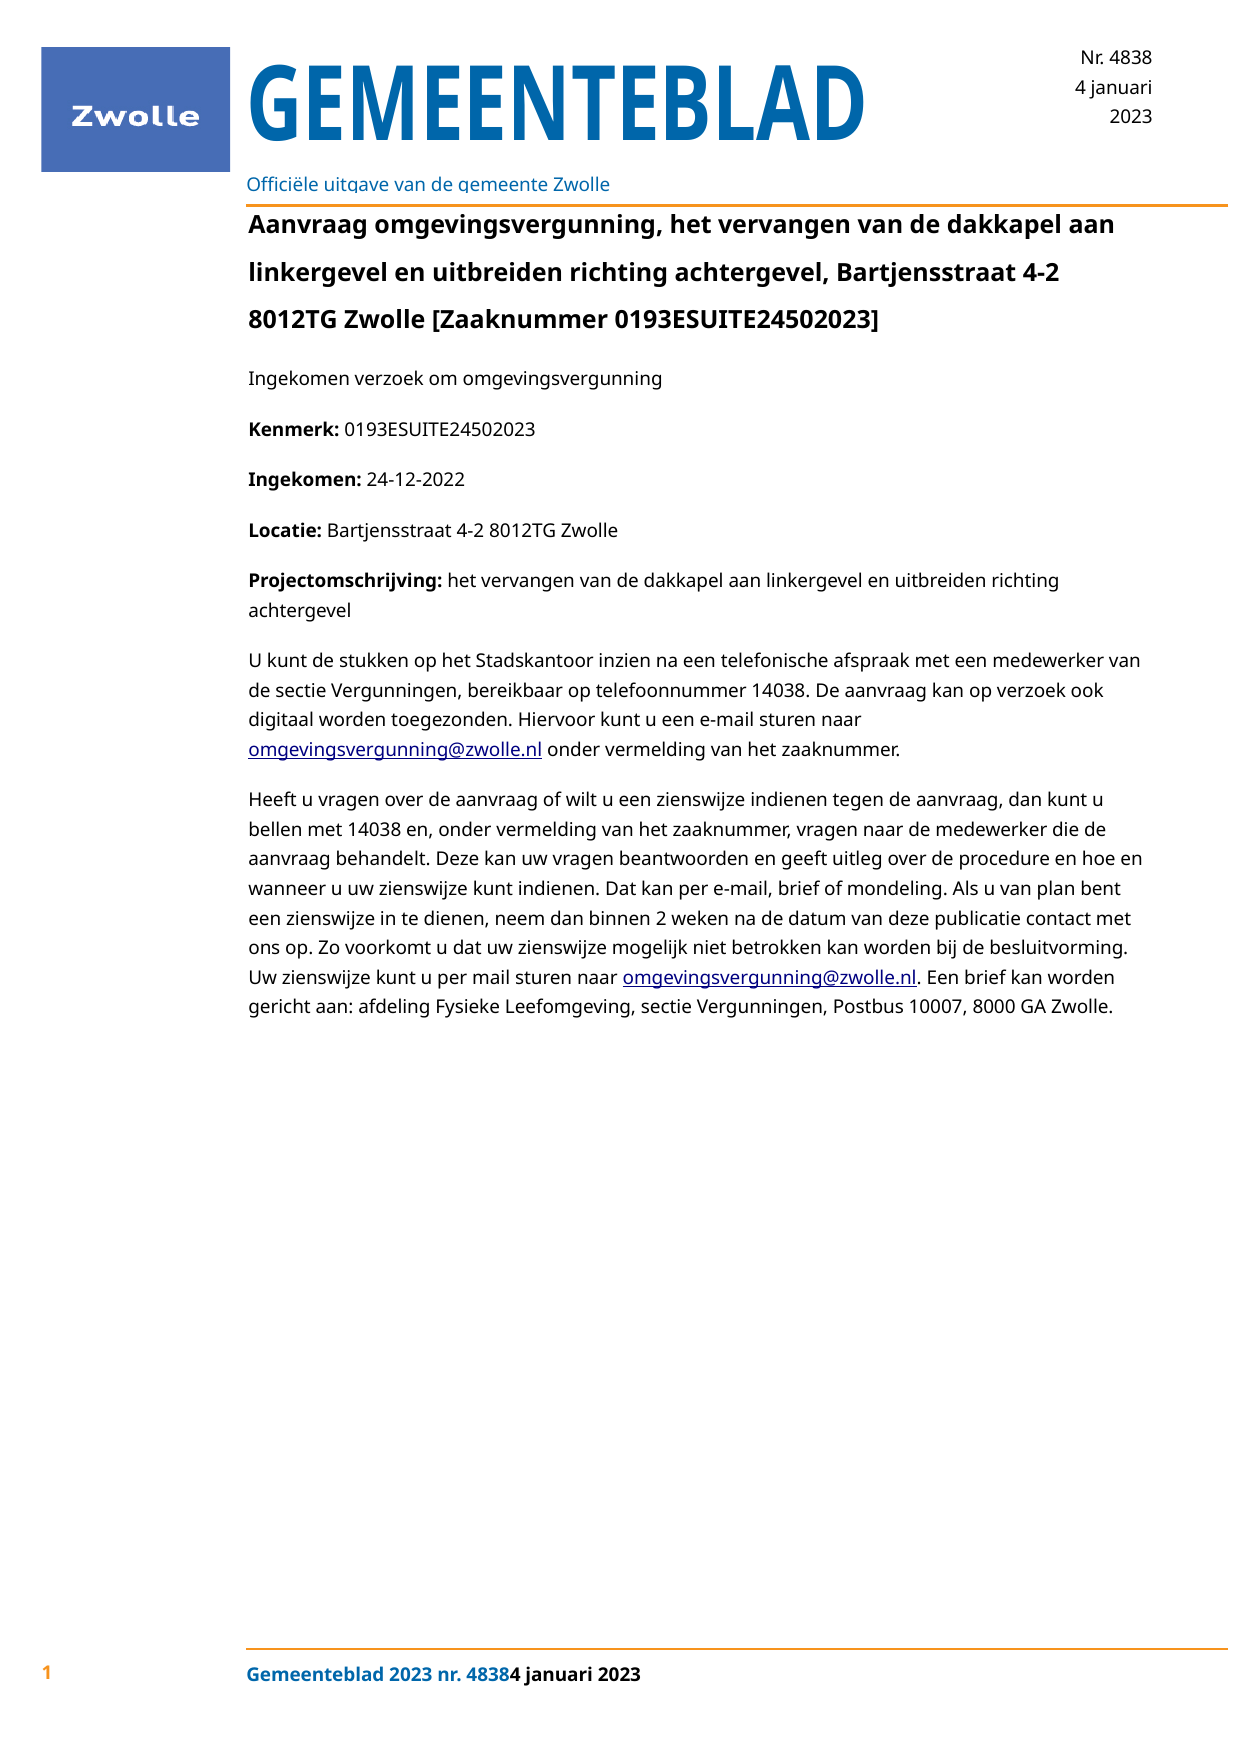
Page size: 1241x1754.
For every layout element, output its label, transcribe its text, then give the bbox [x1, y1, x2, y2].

picture [41, 47, 231, 172]
text Kenmerk: 0193ESUITE24502023 [248, 416, 1152, 442]
text Locatie: Bartjensstraat 4-2 8012TG Zwolle [248, 517, 1152, 542]
text U kunt de stukken op het Stadskantoor inzien na een telefonische afspraak met een medewerker van de sectie Vergunningen, bereikbaar op telefoonnummer 14038. De aanvraag kan op verzoek ook digitaal worden toegezonden. Hiervoor kunt u een e-mail sturen naar omgevingsvergunning@zwolle.nl onder vermelding van het zaaknummer. [248, 647, 1152, 762]
text Ingekomen: 24-12-2022 [248, 466, 1152, 492]
text Ingekomen verzoek om omgevingsvergunning [248, 366, 1152, 391]
text Projectomschrijving: het vervangen van de dakkapel aan linkergevel en uitbreiden richting achtergevel [248, 567, 1152, 622]
text Aanvraag omgevingsvergunning, het vervangen van de dakkapel aan linkergevel en uitbreiden richting achtergevel, Bartjensstraat 4-2 8012TG Zwolle [Zaaknummer 0193ESUITE24502023] [248, 207, 1152, 336]
text Heeft u vragen over de aanvraag of wilt u een zienswijze indienen tegen de aanvraag, dan kunt u bellen met 14038 en, onder vermelding van het zaaknummer, vragen naar de medewerker die de aanvraag behandelt. Deze kan uw vragen beantwoorden en geeft uitleg over de procedure en hoe en wanneer u uw zienswijze kunt indienen. Dat kan per e-mail, brief of mondeling. Als u van plan bent een zienswijze in te dienen, neem dan binnen 2 weken na de datum van deze publicatie contact met ons op. Zo voorkomt u dat uw zienswijze mogelijk niet betrokken kan worden bij de besluitvorming. Uw zienswijze kunt u per mail sturen naar omgevingsvergunning@zwolle.nl. Een brief kan worden gericht aan: afdeling Fysieke Leefomgeving, sectie Vergunningen, Postbus 10007, 8000 GA Zwolle. [248, 786, 1152, 1019]
